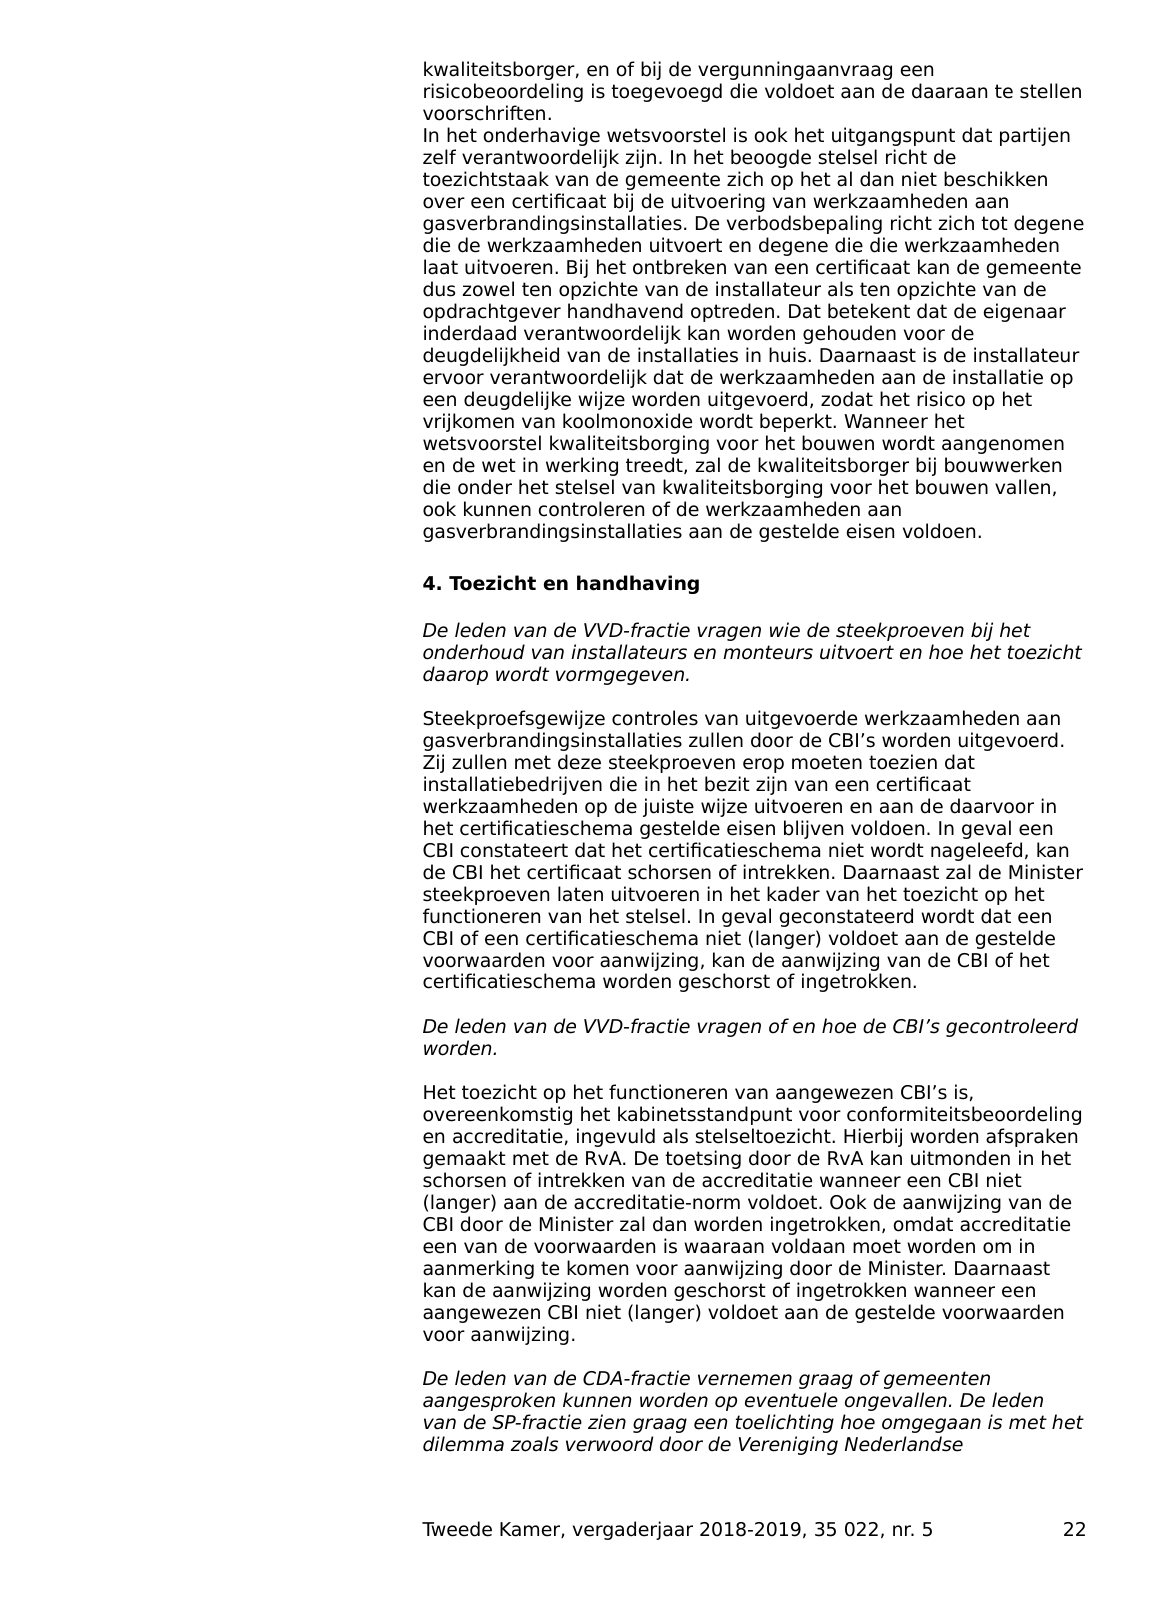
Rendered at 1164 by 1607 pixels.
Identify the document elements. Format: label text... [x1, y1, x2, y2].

text De leden van de CDA-fractie vernemen graag of gemeenten aangesproken kunnen worden op eventuele ongevallen. De leden van de SP-fractie zien graag een toelichting hoe omgegaan is met het dilemma zoals verwoord door de Vereniging Nederlandse [422, 1368, 1087, 1456]
text kwaliteitsborger, en of bij de vergunningaanvraag een risicobeoordeling is toegevoegd die voldoet aan de daaraan te stellen voorschriften. [422, 59, 1087, 125]
text Steekproefsgewijze controles van uitgevoerde werkzaamheden aan gasverbrandingsinstallaties zullen door de CBI’s worden uitgevoerd. Zij zullen met deze steekproeven erop moeten toezien dat installatiebedrijven die in het bezit zijn van een certificaat werkzaamheden op de juiste wijze uitvoeren en aan de daarvoor in het certificatieschema gestelde eisen blijven voldoen. In geval een CBI constateert dat het certificatieschema niet wordt nageleefd, kan de CBI het certificaat schorsen of intrekken. Daarnaast zal de Minister steekproeven laten uitvoeren in het kader van het toezicht op het functioneren van het stelsel. In geval geconstateerd wordt dat een CBI of een certificatieschema niet (langer) voldoet aan de gestelde voorwaarden voor aanwijzing, kan de aanwijzing van de CBI of het certificatieschema worden geschorst of ingetrokken. [422, 708, 1087, 993]
text De leden van de VVD-fractie vragen wie de steekproeven bij het onderhoud van installateurs en monteurs uitvoert en hoe het toezicht daarop wordt vormgegeven. [422, 619, 1087, 686]
subtitle 4. Toezicht en handhaving [422, 573, 1087, 594]
text In het onderhavige wetsvoorstel is ook het uitgangspunt dat partijen zelf verantwoordelijk zijn. In het beoogde stelsel richt de toezichtstaak van de gemeente zich op het al dan niet beschikken over een certificaat bij de uitvoering van werkzaamheden aan gasverbrandingsinstallaties. De verbodsbepaling richt zich tot degene die de werkzaamheden uitvoert en degene die die werkzaamheden laat uitvoeren. Bij het ontbreken van een certificaat kan de gemeente dus zowel ten opzichte van de installateur als ten opzichte van de opdrachtgever handhavend optreden. Dat betekent dat de eigenaar inderdaad verantwoordelijk kan worden gehouden voor de deugdelijkheid van de installaties in huis. Daarnaast is de installateur ervoor verantwoordelijk dat de werkzaamheden aan de installatie op een deugdelijke wijze worden uitgevoerd, zodat het risico op het vrijkomen van koolmonoxide wordt beperkt. Wanneer het wetsvoorstel kwaliteitsborging voor het bouwen wordt aangenomen en de wet in werking treedt, zal de kwaliteitsborger bij bouwwerken die onder het stelsel van kwaliteitsborging voor het bouwen vallen, ook kunnen controleren of de werkzaamheden aan gasverbrandingsinstallaties aan de gestelde eisen voldoen. [422, 125, 1087, 543]
text De leden van de VVD-fractie vragen of en hoe de CBI’s gecontroleerd worden. [422, 1016, 1087, 1059]
text Het toezicht op het functioneren van aangewezen CBI’s is, overeenkomstig het kabinetsstandpunt voor conformiteitsbeoordeling en accreditatie, ingevuld als stelseltoezicht. Hierbij worden afspraken gemaakt met de RvA. De toetsing door de RvA kan uitmonden in het schorsen of intrekken van de accreditatie wanneer een CBI niet (langer) aan de accreditatie-norm voldoet. Ook de aanwijzing van de CBI door de Minister zal dan worden ingetrokken, omdat accreditatie een van de voorwaarden is waaraan voldaan moet worden om in aanmerking te komen voor aanwijzing door de Minister. Daarnaast kan de aanwijzing worden geschorst of ingetrokken wanneer een aangewezen CBI niet (langer) voldoet aan de gestelde voorwaarden voor aanwijzing. [422, 1082, 1087, 1346]
